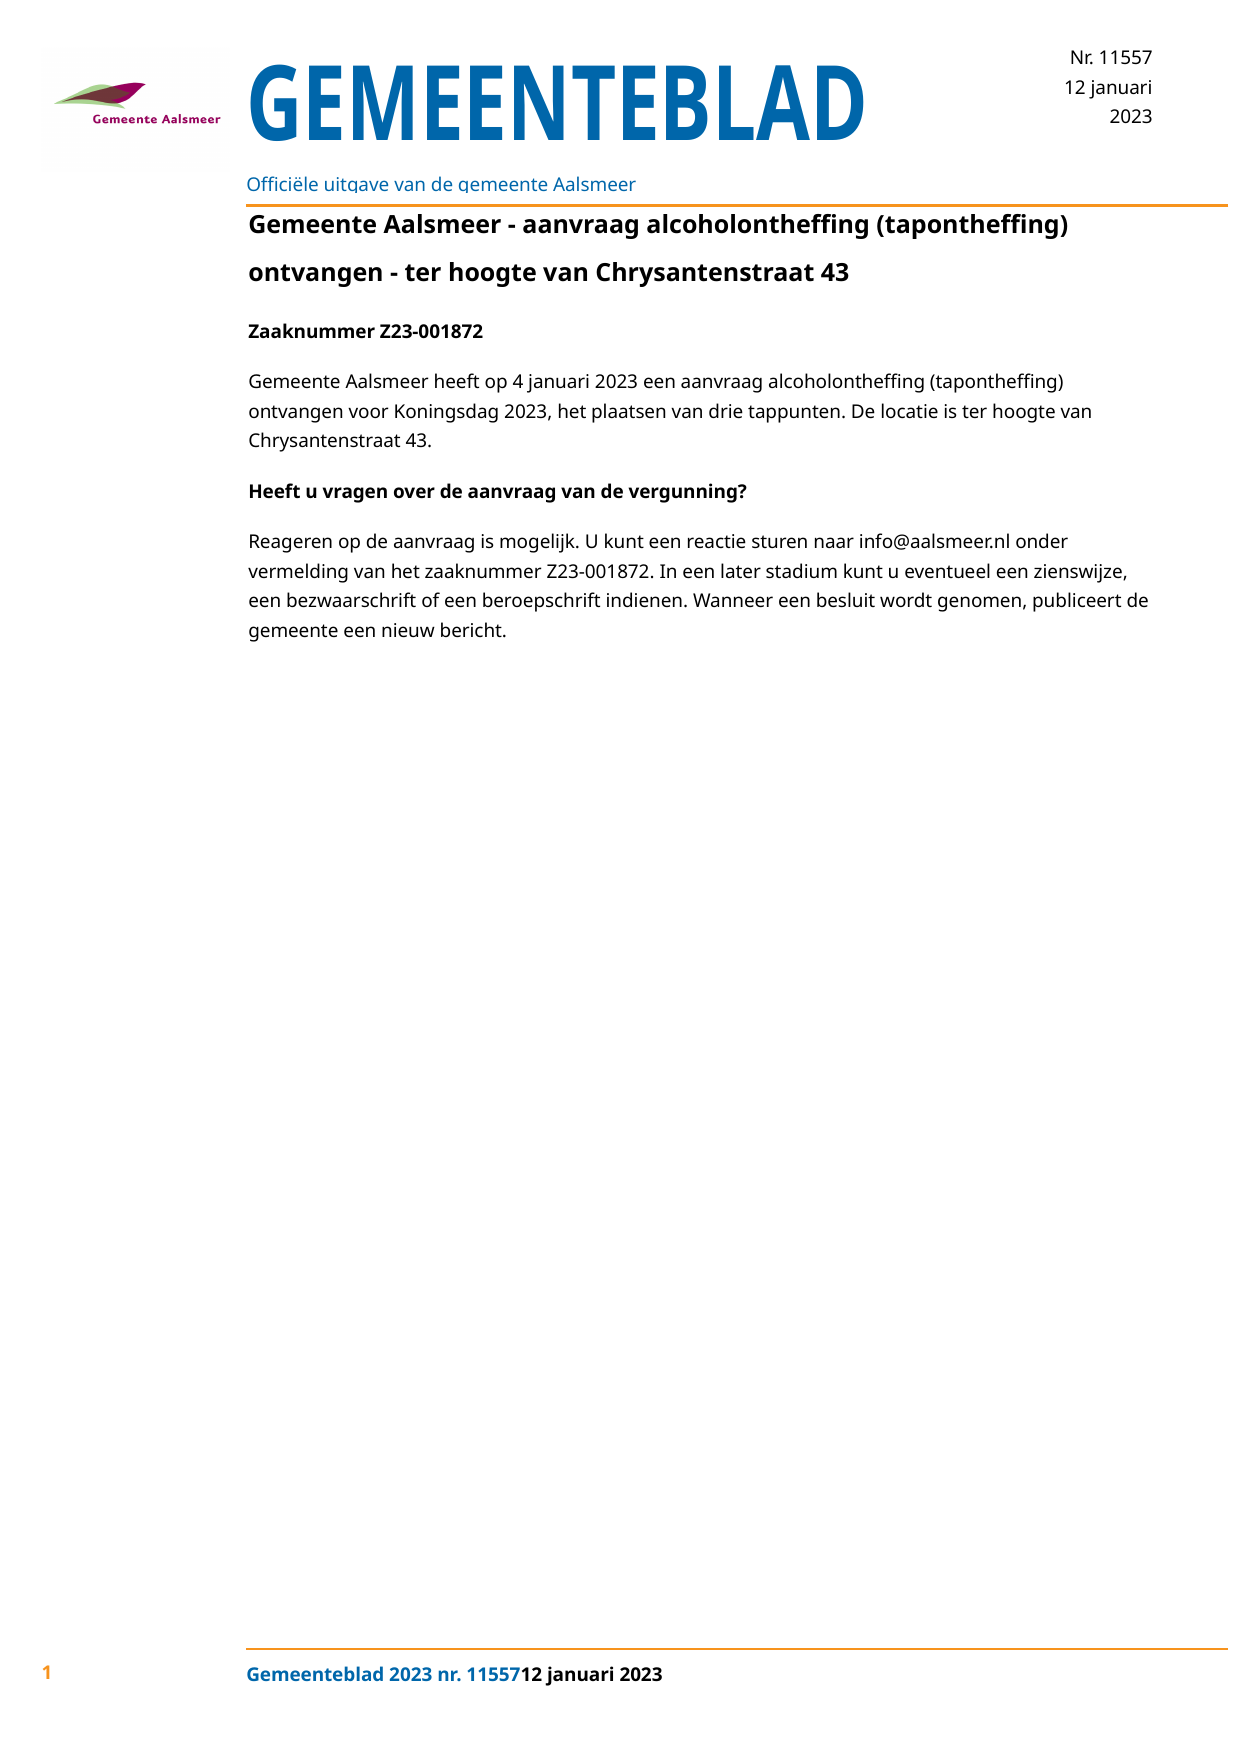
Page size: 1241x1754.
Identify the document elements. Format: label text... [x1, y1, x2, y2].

text Zaaknummer Z23-001872 [248, 318, 1152, 344]
picture [41, 47, 231, 172]
text Gemeente Aalsmeer - aanvraag alcoholontheffing (tapontheffing) ontvangen - ter hoogte van Chrysantenstraat 43 [248, 207, 1152, 288]
text Gemeente Aalsmeer heeft op 4 januari 2023 een aanvraag alcoholontheffing (tapontheffing) ontvangen voor Koningsdag 2023, het plaatsen van drie tappunten. De locatie is ter hoogte van Chrysantenstraat 43. [248, 368, 1152, 453]
text Reageren op de aanvraag is mogelijk. U kunt een reactie sturen naar info@aalsmeer.nl onder vermelding van het zaaknummer Z23-001872. In een later stadium kunt u eventueel een zienswijze, een bezwaarschrift of een beroepschrift indienen. Wanneer een besluit wordt genomen, publiceert de gemeente een nieuw bericht. [248, 528, 1152, 643]
text Heeft u vragen over de aanvraag van de vergunning? [248, 478, 1152, 504]
